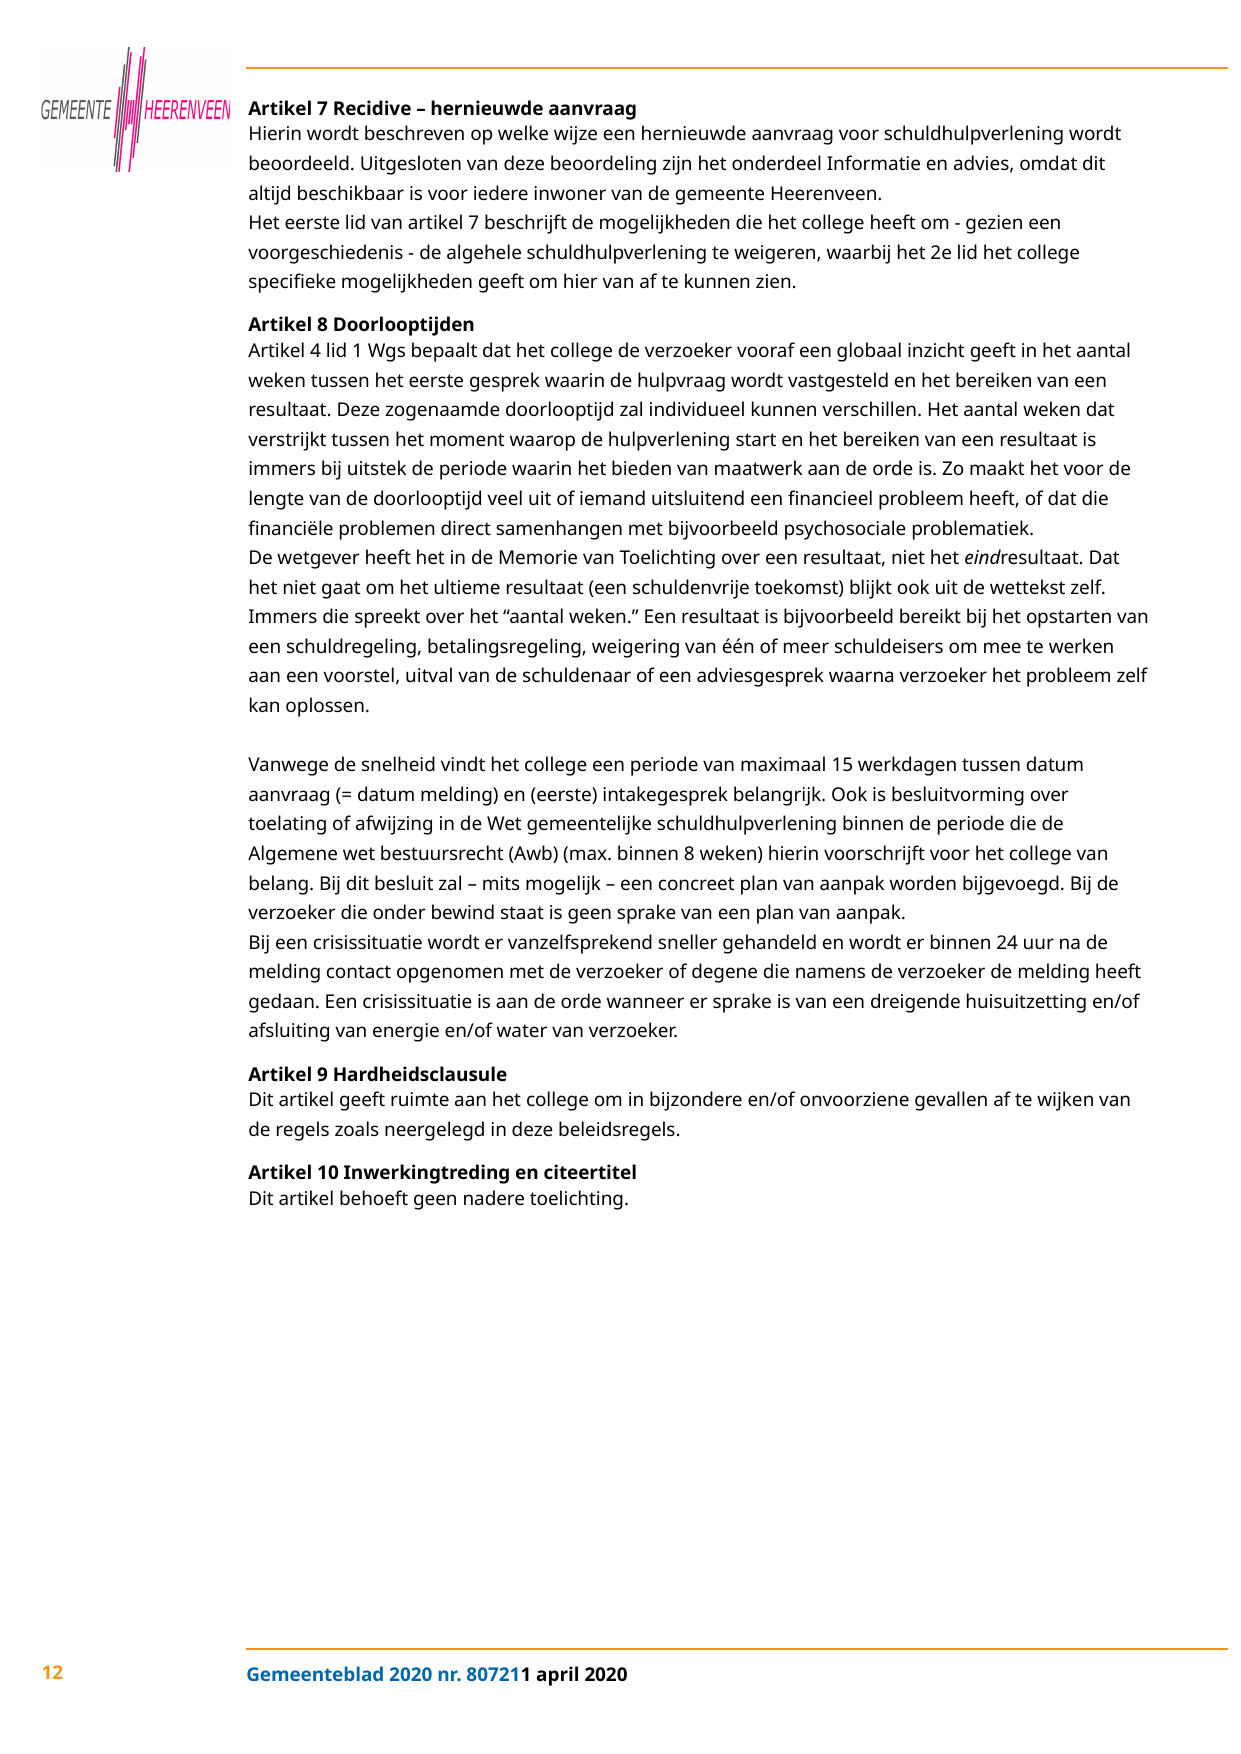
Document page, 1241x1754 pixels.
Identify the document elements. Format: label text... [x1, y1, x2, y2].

text Artikel 10 Inwerkingtreding en citeertitel [248, 1159, 1152, 1185]
text Dit artikel behoeft geen nadere toelichting. [248, 1185, 1152, 1211]
text Artikel 7 Recidive – hernieuwde aanvraag [248, 95, 1152, 121]
text Artikel 9 Hardheidsclausule [248, 1061, 1152, 1087]
text Het eerste lid van artikel 7 beschrijft de mogelijkheden die het college heeft om - gezien een voorgeschiedenis - de algehele schuldhulpverlening te weigeren, waarbij het 2e lid het college specifieke mogelijkheden geeft om hier van af te kunnen zien. [248, 209, 1152, 294]
text Bij een crisissituatie wordt er vanzelfsprekend sneller gehandeld en wordt er binnen 24 uur na de melding contact opgenomen met de verzoeker of degene die namens de verzoeker de melding heeft gedaan. Een crisissituatie is aan de orde wanneer er sprake is van een dreigende huisuitzetting en/of afsluiting van energie en/of water van verzoeker. [248, 929, 1152, 1043]
text De wetgever heeft het in de Memorie van Toelichting over een resultaat, niet het eindresultaat. Dat het niet gaat om het ultieme resultaat (een schuldenvrije toekomst) blijkt ook uit de wettekst zelf. Immers die spreekt over het “aantal weken.” Een resultaat is bijvoorbeeld bereikt bij het opstarten van een schuldregeling, betalingsregeling, weigering van één of meer schuldeisers om mee te werken aan een voorstel, uitval van de schuldenaar of een adviesgesprek waarna verzoeker het probleem zelf kan oplossen. [248, 544, 1152, 718]
text Dit artikel geeft ruimte aan het college om in bijzondere en/of onvoorziene gevallen af te wijken van de regels zoals neergelegd in deze beleidsregels. [248, 1087, 1152, 1142]
text Artikel 4 lid 1 Wgs bepaalt dat het college de verzoeker vooraf een globaal inzicht geeft in het aantal weken tussen het eerste gesprek waarin de hulpvraag wordt vastgesteld en het bereiken van een resultaat. Deze zogenaamde doorlooptijd zal individueel kunnen verschillen. Het aantal weken dat verstrijkt tussen het moment waarop de hulpverlening start en het bereiken van een resultaat is immers bij uitstek de periode waarin het bieden van maatwerk aan de orde is. Zo maakt het voor de lengte van de doorlooptijd veel uit of iemand uitsluitend een financieel probleem heeft, of dat die financiële problemen direct samenhangen met bijvoorbeeld psychosociale problematiek. [248, 337, 1152, 541]
text Vanwege de snelheid vindt het college een periode van maximaal 15 werkdagen tussen datum aanvraag (= datum melding) en (eerste) intakegesprek belangrijk. Ook is besluitvorming over toelating of afwijzing in de Wet gemeentelijke schuldhulpverlening binnen de periode die de Algemene wet bestuursrecht (Awb) (max. binnen 8 weken) hierin voorschrijft voor het college van belang. Bij dit besluit zal – mits mogelijk – een concreet plan van aanpak worden bijgevoegd. Bij de verzoeker die onder bewind staat is geen sprake van een plan van aanpak. [248, 751, 1152, 925]
text Hierin wordt beschreven op welke wijze een hernieuwde aanvraag voor schuldhulpverlening wordt beoordeeld. Uitgesloten van deze beoordeling zijn het onderdeel Informatie en advies, omdat dit altijd beschikbaar is voor iedere inwoner van de gemeente Heerenveen. [248, 121, 1152, 205]
text Artikel 8 Doorlooptijden [248, 312, 1152, 337]
picture [41, 47, 231, 172]
